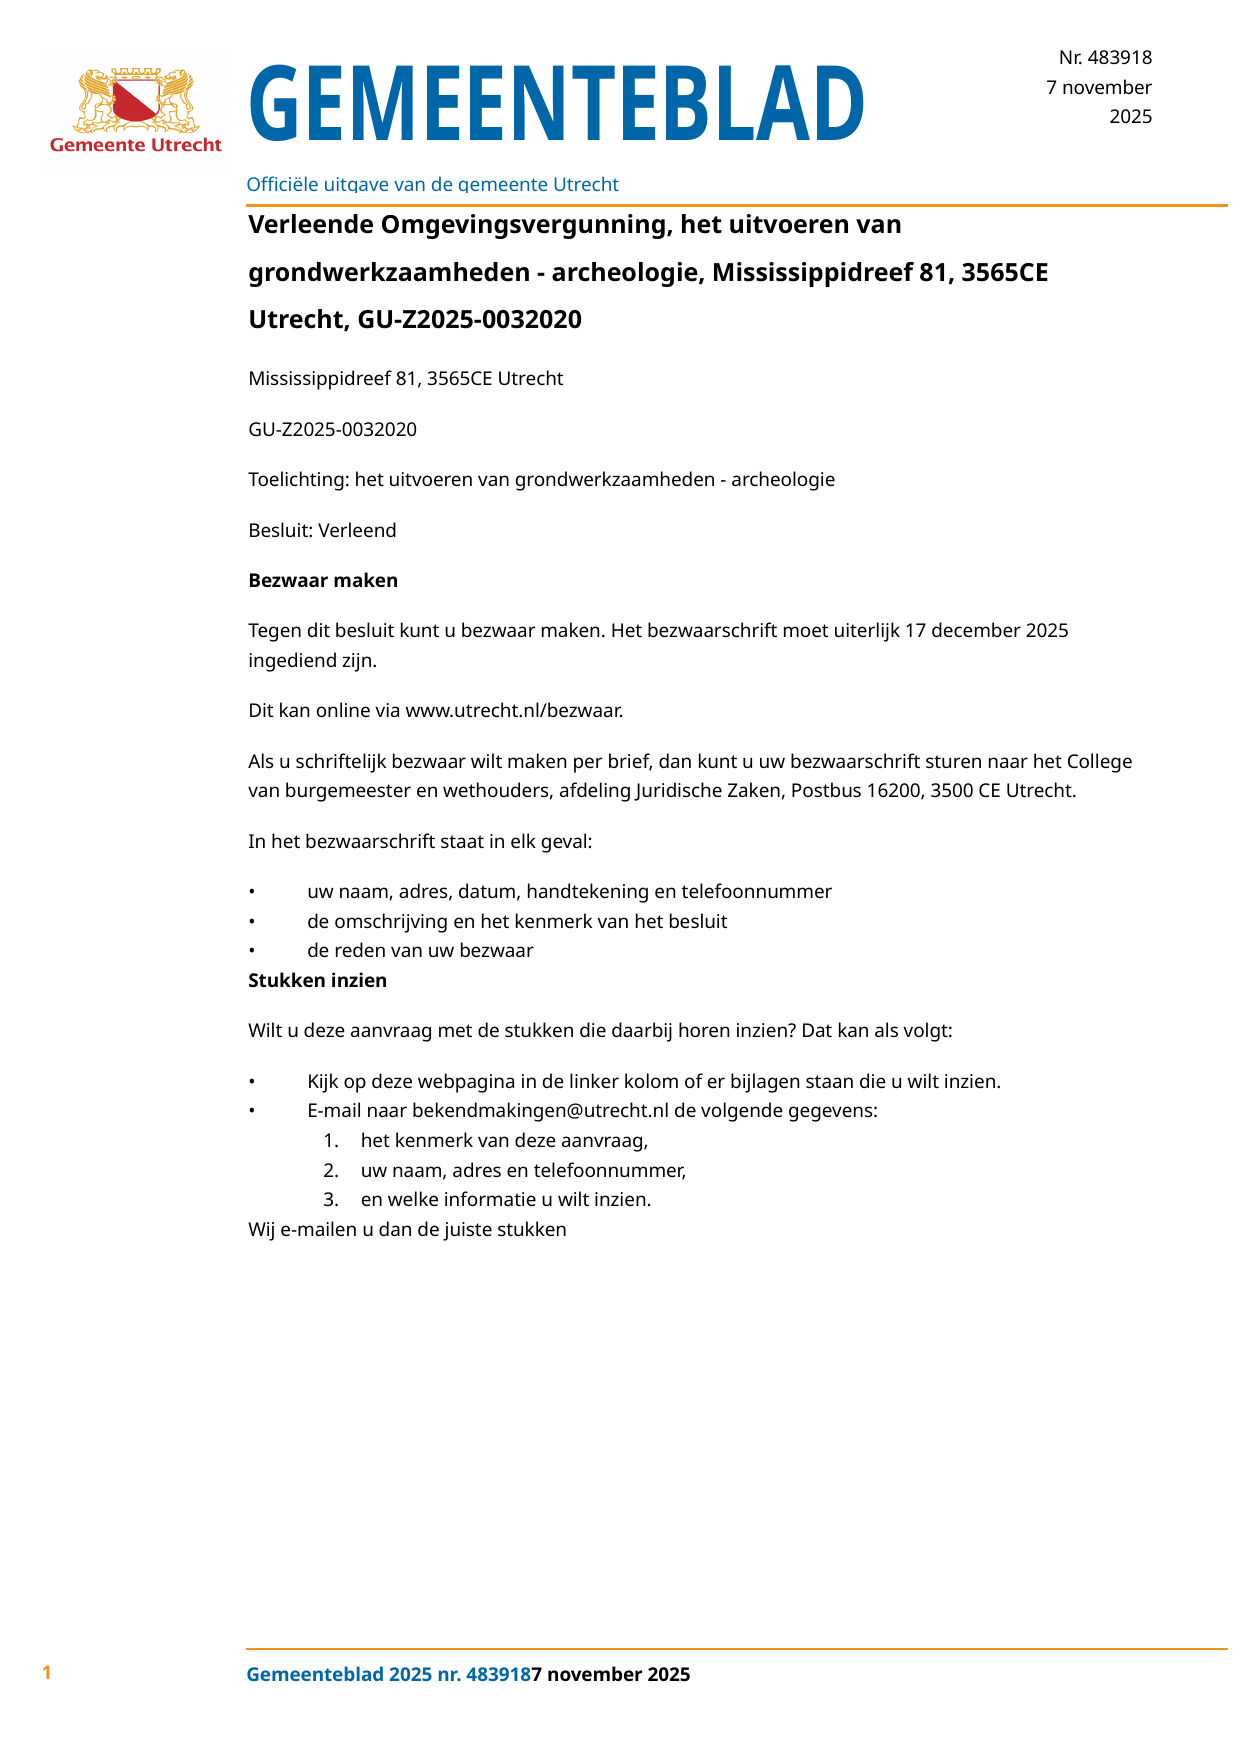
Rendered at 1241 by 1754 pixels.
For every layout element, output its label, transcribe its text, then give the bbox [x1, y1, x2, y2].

list de reden van uw bezwaar [248, 938, 1152, 963]
list uw naam, adres, datum, handtekening en telefoonnummer [248, 878, 1152, 904]
text Wij e-mailen u dan de juiste stukken [248, 1216, 1152, 1242]
text Bezwaar maken [248, 567, 1152, 593]
list uw naam, adres en telefoonnummer, [323, 1157, 1152, 1182]
text Tegen dit besluit kunt u bezwaar maken. Het bezwaarschrift moet uiterlijk 17 december 2025 ingediend zijn. [248, 618, 1152, 673]
text Besluit: Verleend [248, 517, 1152, 542]
text Dit kan online via www.utrecht.nl/bezwaar. [248, 698, 1152, 723]
list het kenmerk van deze aanvraag, [323, 1127, 1152, 1153]
picture [41, 47, 231, 172]
text Stukken inzien [248, 967, 1152, 993]
list Kijk op deze webpagina in de linker kolom of er bijlagen staan die u wilt inzien. [248, 1068, 1152, 1094]
text Wilt u deze aanvraag met de stukken die daarbij horen inzien? Dat kan als volgt: [248, 1018, 1152, 1043]
text Mississippidreef 81, 3565CE Utrecht [248, 366, 1152, 391]
text Verleende Omgevingsvergunning, het uitvoeren van grondwerkzaamheden - archeologie, Mississippidreef 81, 3565CE Utrecht, GU-Z2025-0032020 [248, 207, 1152, 336]
text Toelichting: het uitvoeren van grondwerkzaamheden - archeologie [248, 466, 1152, 492]
list E-mail naar bekendmakingen@utrecht.nl de volgende gegevens: [248, 1098, 1152, 1123]
list de omschrijving en het kenmerk van het besluit [248, 908, 1152, 934]
text GU-Z2025-0032020 [248, 416, 1152, 442]
text Als u schriftelijk bezwaar wilt maken per brief, dan kunt u uw bezwaarschrift sturen naar het College van burgemeester en wethouders, afdeling Juridische Zaken, Postbus 16200, 3500 CE Utrecht. [248, 748, 1152, 803]
list en welke informatie u wilt inzien. [323, 1186, 1152, 1212]
text In het bezwaarschrift staat in elk geval: [248, 828, 1152, 854]
